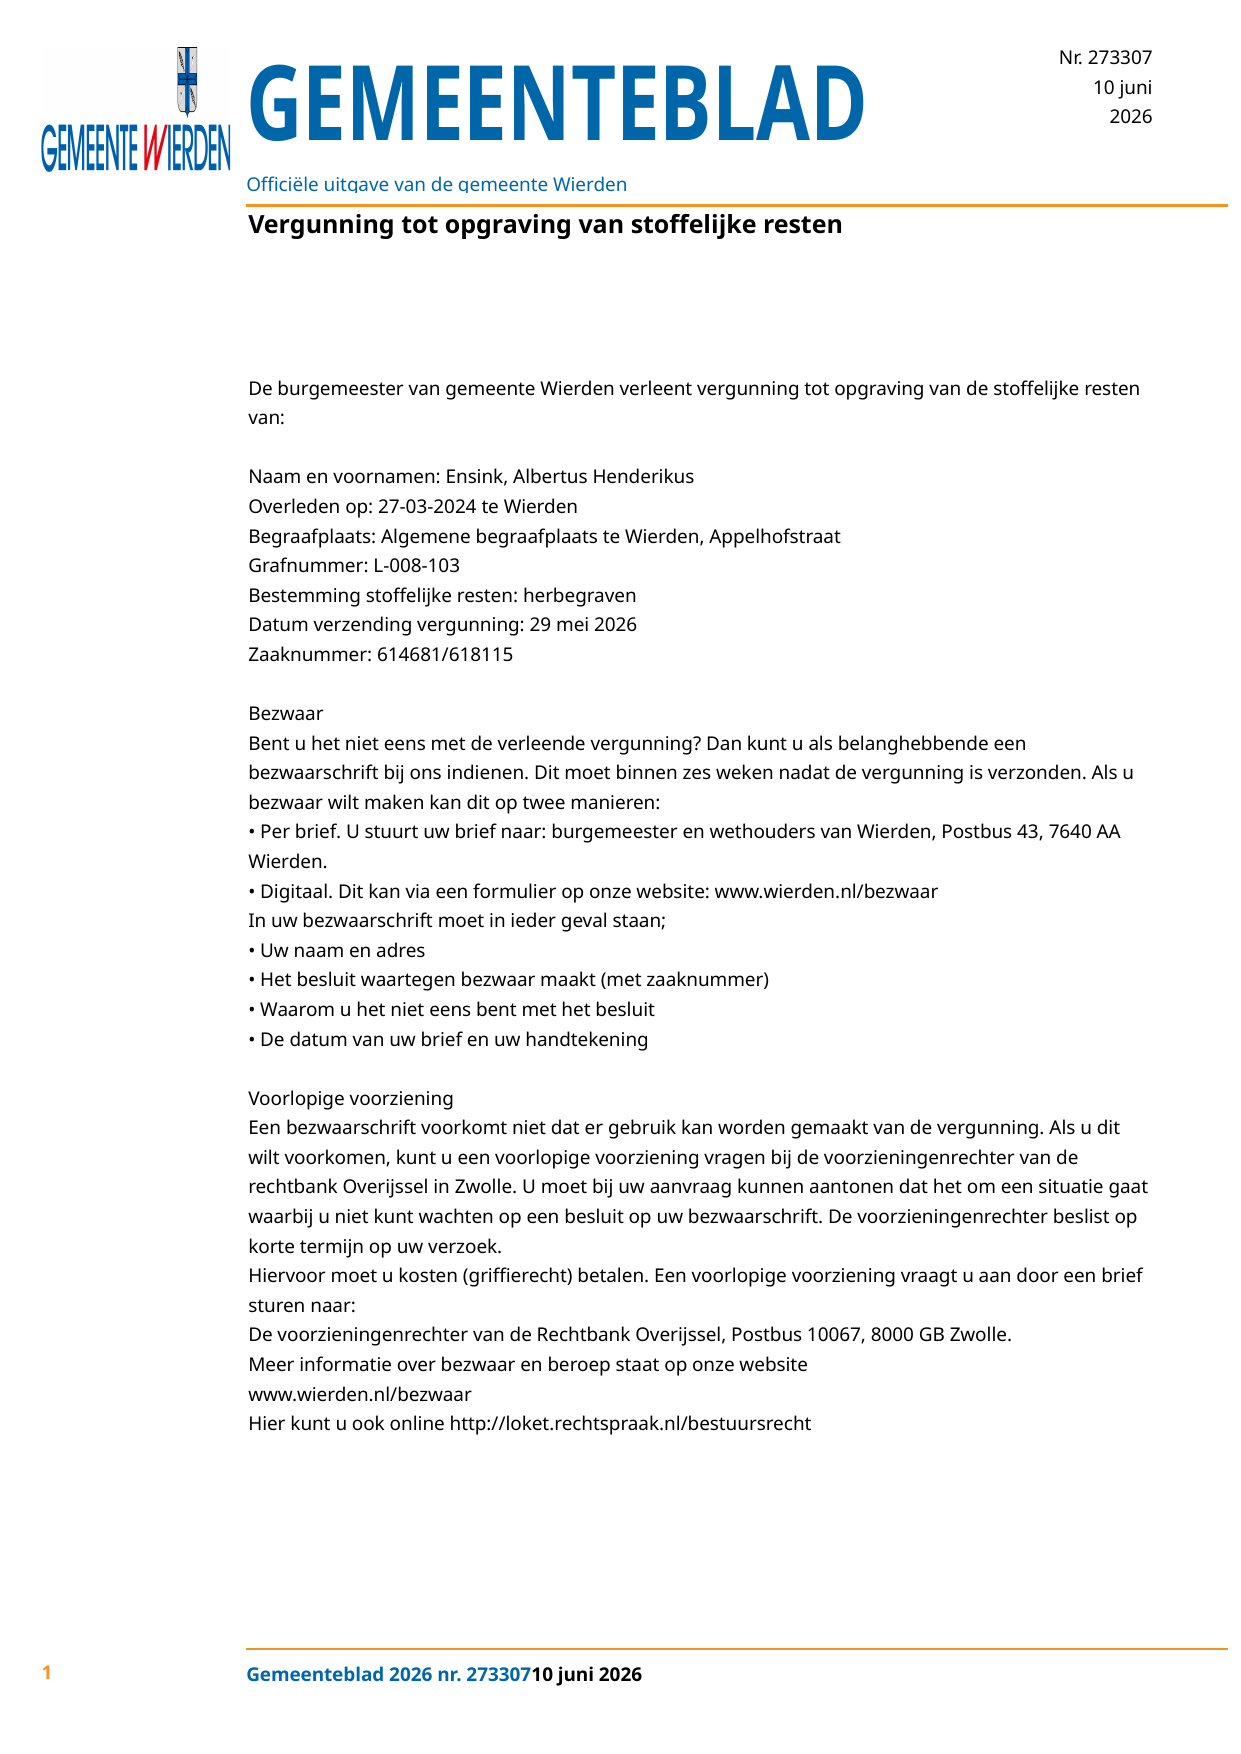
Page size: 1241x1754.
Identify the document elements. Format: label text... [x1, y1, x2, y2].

text Overleden op: 27-03-2024 te Wierden [248, 493, 1152, 519]
text Grafnummer: L-008-103 [248, 552, 1152, 578]
text Meer informatie over bezwaar en beroep staat op onze website [248, 1351, 1152, 1377]
text • Uw naam en adres [248, 937, 1152, 963]
text • Digitaal. Dit kan via een formulier op onze website: www.wierden.nl/bezwaar [248, 878, 1152, 903]
text • De datum van uw brief en uw handtekening [248, 1026, 1152, 1051]
text Bent u het niet eens met de verleende vergunning? Dan kunt u als belanghebbende een bezwaarschrift bij ons indienen. Dit moet binnen zes weken nadat de vergunning is verzonden. Als u bezwaar wilt maken kan dit op twee manieren: [248, 730, 1152, 815]
text De voorzieningenrechter van de Rechtbank Overijssel, Postbus 10067, 8000 GB Zwolle. [248, 1322, 1152, 1347]
text Bestemming stoffelijke resten: herbegraven [248, 582, 1152, 608]
text De burgemeester van gemeente Wierden verleent vergunning tot opgraving van de stoffelijke resten van: [248, 375, 1152, 430]
text • Het besluit waartegen bezwaar maakt (met zaaknummer) [248, 967, 1152, 992]
text Vergunning tot opgraving van stoffelijke resten [248, 207, 1152, 241]
text Naam en voornamen: Ensink, Albertus Henderikus [248, 464, 1152, 489]
text Een bezwaarschrift voorkomt niet dat er gebruik kan worden gemaakt van de vergunning. Als u dit wilt voorkomen, kunt u een voorlopige voorziening vragen bij de voorzieningenrechter van de rechtbank Overijssel in Zwolle. U moet bij uw aanvraag kunnen aantonen dat het om een situatie gaat waarbij u niet kunt wachten op een besluit op uw bezwaarschrift. De voorzieningenrechter beslist op korte termijn op uw verzoek. [248, 1114, 1152, 1258]
text Hiervoor moet u kosten (griffierecht) betalen. Een voorlopige voorziening vraagt u aan door een brief sturen naar: [248, 1262, 1152, 1318]
text Begraafplaats: Algemene begraafplaats te Wierden, Appelhofstraat [248, 523, 1152, 548]
text Voorlopige voorziening [248, 1085, 1152, 1111]
text • Per brief. U stuurt uw brief naar: burgemeester en wethouders van Wierden, Postbus 43, 7640 AA Wierden. [248, 819, 1152, 874]
text Hier kunt u ook online http://loket.rechtspraak.nl/bestuursrecht [248, 1410, 1152, 1436]
text Zaaknummer: 614681/618115 [248, 641, 1152, 667]
text In uw bezwaarschrift moet in ieder geval staan; [248, 907, 1152, 933]
text Datum verzending vergunning: 29 mei 2026 [248, 612, 1152, 637]
text Bezwaar [248, 700, 1152, 726]
text • Waarom u het niet eens bent met het besluit [248, 996, 1152, 1022]
text www.wierden.nl/bezwaar [248, 1381, 1152, 1406]
picture [41, 47, 231, 172]
